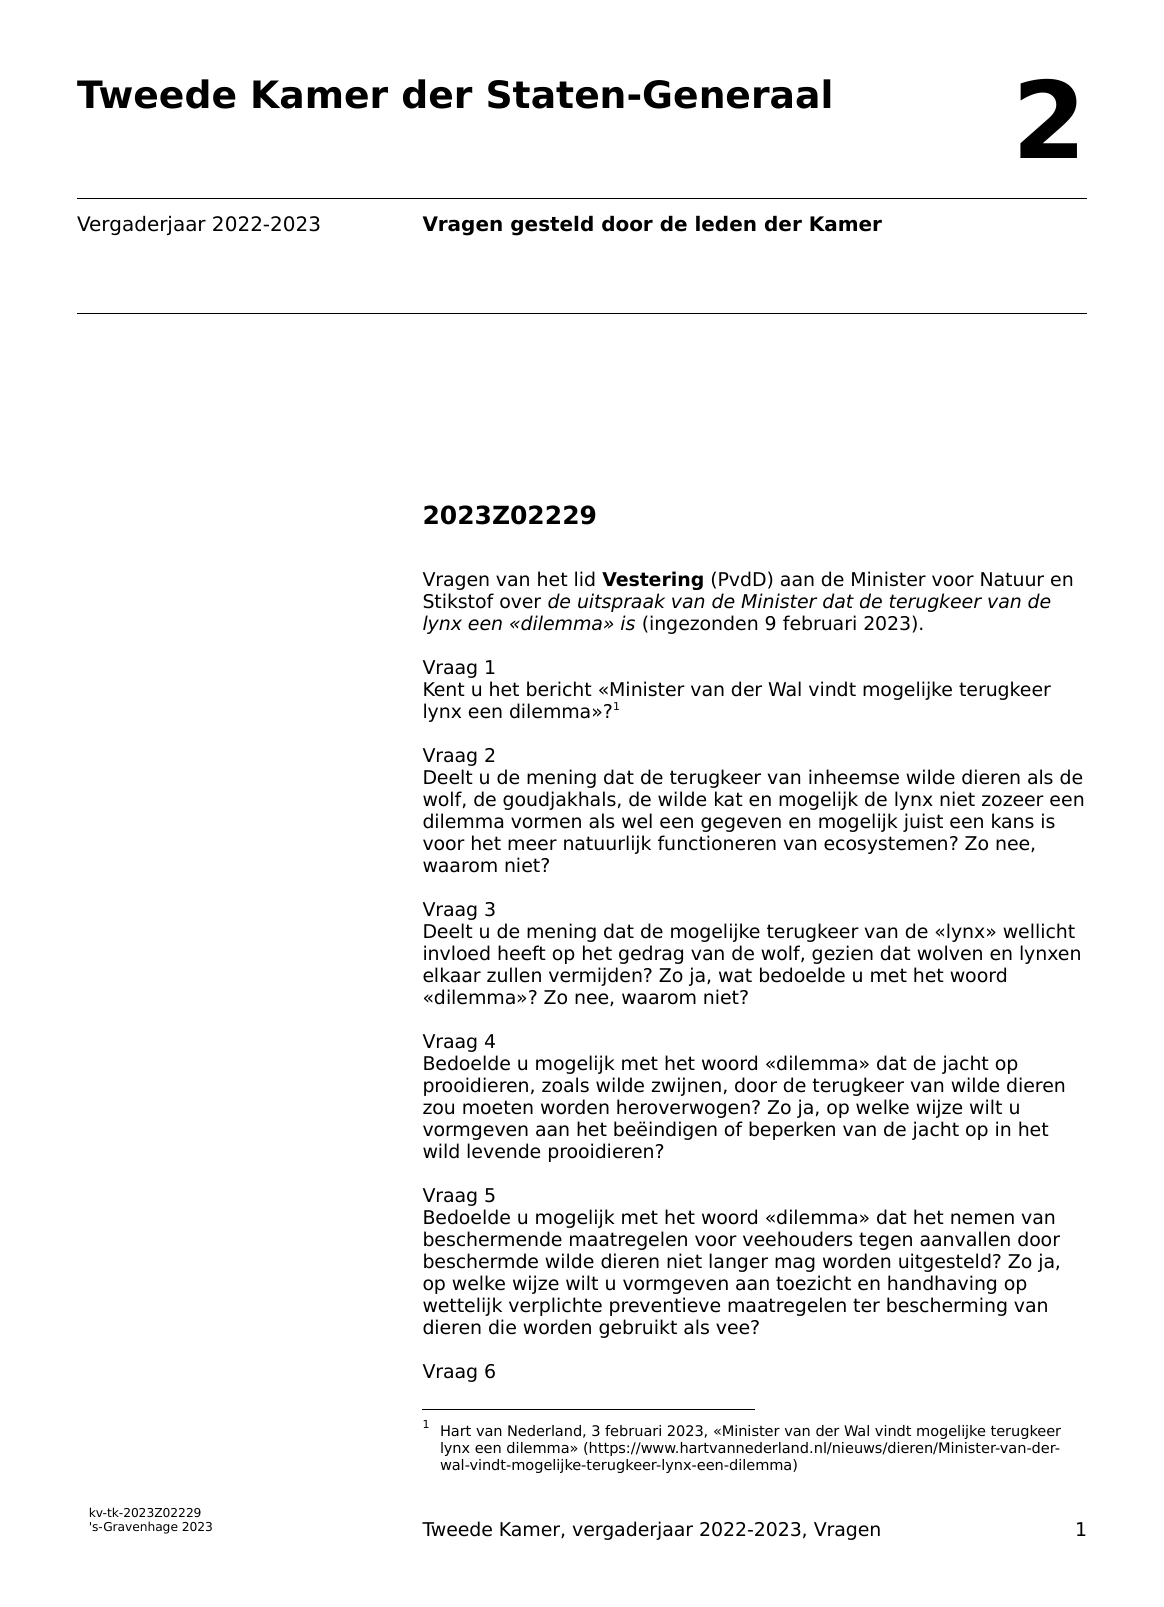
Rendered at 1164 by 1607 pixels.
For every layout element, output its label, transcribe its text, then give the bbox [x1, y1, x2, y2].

table_header Tweede Kamer der Staten-Generaal [77, 59, 886, 198]
text Deelt u de mening dat de mogelijke terugkeer van de «lynx» wellicht invloed heeft op het gedrag van de wolf, gezien dat wolven en lynxen elkaar zullen vermijden? Zo ja, wat bedoelde u met het woord «dilemma»? Zo nee, waarom niet? [422, 921, 1087, 1009]
text Vragen van het lid Vestering (PvdD) aan de Minister voor Natuur en Stikstof over de uitspraak van de Minister dat de terugkeer van de lynx een «dilemma» is (ingezonden 9 februari 2023). [422, 569, 1087, 635]
table_cell Vragen gesteld door de leden der Kamer [422, 199, 1087, 313]
text Bedoelde u mogelijk met het woord «dilemma» dat de jacht op prooidieren, zoals wilde zwijnen, door de terugkeer van wilde dieren zou moeten worden heroverwogen? Zo ja, op welke wijze wilt u vormgeven aan het beëindigen of beperken van de jacht op in het wild levende prooidieren? [422, 1053, 1087, 1163]
text Vraag 4 [422, 1031, 1087, 1053]
table_cell Vergaderjaar 2022-2023 [77, 199, 422, 313]
text Hart van Nederland, 3 februari 2023, «Minister van der Wal vindt mogelijke terugkeer lynx een dilemma» (https://www.hartvannederland.nl/nieuws/dieren/Minister-van-der-wal-vindt-mogelijke-terugkeer-lynx-een-dilemma) [422, 1418, 1087, 1474]
text Vraag 6 [422, 1361, 1087, 1383]
text Vraag 3 [422, 899, 1087, 921]
text Vraag 2 [422, 745, 1087, 767]
text Kent u het bericht «Minister van der Wal vindt mogelijke terugkeer lynx een dilemma»? [422, 679, 1087, 723]
text Vraag 1 [422, 657, 1087, 679]
table_header 2 [886, 59, 1087, 198]
text 2023Z02229 [422, 501, 1087, 531]
text kv-tk-2023Z02229 [88, 1506, 323, 1520]
text 's-Gravenhage 2023 [88, 1520, 323, 1534]
text Vraag 5 [422, 1185, 1087, 1207]
text Deelt u de mening dat de terugkeer van inheemse wilde dieren als de wolf, de goudjakhals, de wilde kat en mogelijk de lynx niet zozeer een dilemma vormen als wel een gegeven en mogelijk juist een kans is voor het meer natuurlijk functioneren van ecosystemen? Zo nee, waarom niet? [422, 767, 1087, 877]
text Bedoelde u mogelijk met het woord «dilemma» dat het nemen van beschermende maatregelen voor veehouders tegen aanvallen door beschermde wilde dieren niet langer mag worden uitgesteld? Zo ja, op welke wijze wilt u vormgeven aan toezicht en handhaving op wettelijk verplichte preventieve maatregelen ter bescherming van dieren die worden gebruikt als vee? [422, 1207, 1087, 1339]
